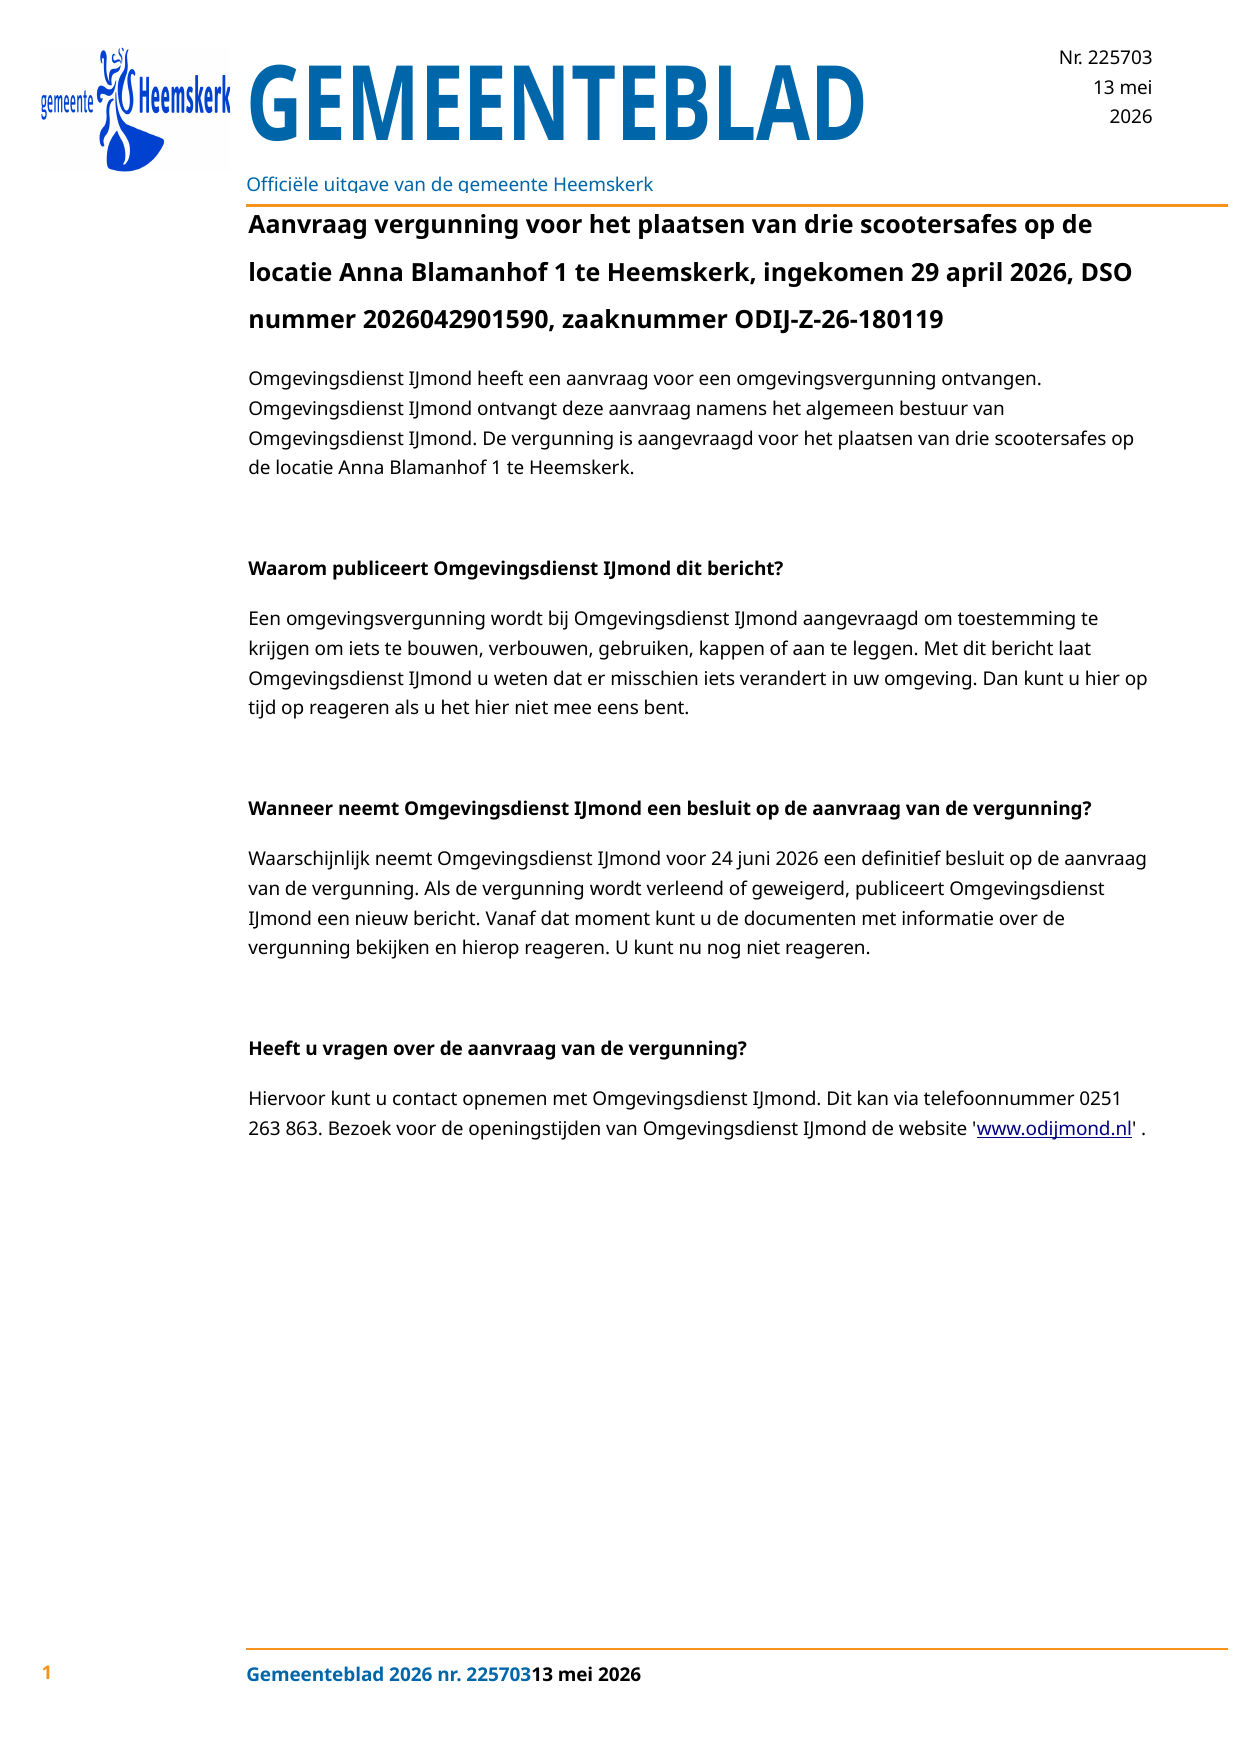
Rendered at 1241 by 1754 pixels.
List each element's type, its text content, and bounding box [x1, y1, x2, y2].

text Waarschijnlijk neemt Omgevingsdienst IJmond voor 24 juni 2026 een definitief besluit op de aanvraag van de vergunning. Als de vergunning wordt verleend of geweigerd, publiceert Omgevingsdienst IJmond een nieuw bericht. Vanaf dat moment kunt u de documenten met informatie over de vergunning bekijken en hierop reageren. U kunt nu nog niet reageren. [248, 846, 1152, 960]
text Waarom publiceert Omgevingsdienst IJmond dit bericht? [248, 555, 1152, 581]
text Een omgevingsvergunning wordt bij Omgevingsdienst IJmond aangevraagd om toestemming te krijgen om iets te bouwen, verbouwen, gebruiken, kappen of aan te leggen. Met dit bericht laat Omgevingsdienst IJmond u weten dat er misschien iets verandert in uw omgeving. Dan kunt u hier op tijd op reageren als u het hier niet mee eens bent. [248, 606, 1152, 720]
text Heeft u vragen over de aanvraag van de vergunning? [248, 1035, 1152, 1061]
text Aanvraag vergunning voor het plaatsen van drie scootersafes op de locatie Anna Blamanhof 1 te Heemskerk, ingekomen 29 april 2026, DSO nummer 2026042901590, zaaknummer ODIJ-Z-26-180119 [248, 207, 1152, 336]
text Wanneer neemt Omgevingsdienst IJmond een besluit op de aanvraag van de vergunning? [248, 795, 1152, 821]
text Hiervoor kunt u contact opnemen met Omgevingsdienst IJmond. Dit kan via telefoonnummer 0251 263 863. Bezoek voor de openingstijden van Omgevingsdienst IJmond de website 'www.odijmond.nl' . [248, 1086, 1152, 1141]
picture [41, 47, 231, 172]
text Omgevingsdienst IJmond heeft een aanvraag voor een omgevingsvergunning ontvangen. Omgevingsdienst IJmond ontvangt deze aanvraag namens het algemeen bestuur van Omgevingsdienst IJmond. De vergunning is aangevraagd voor het plaatsen van drie scootersafes op de locatie Anna Blamanhof 1 te Heemskerk. [248, 366, 1152, 480]
